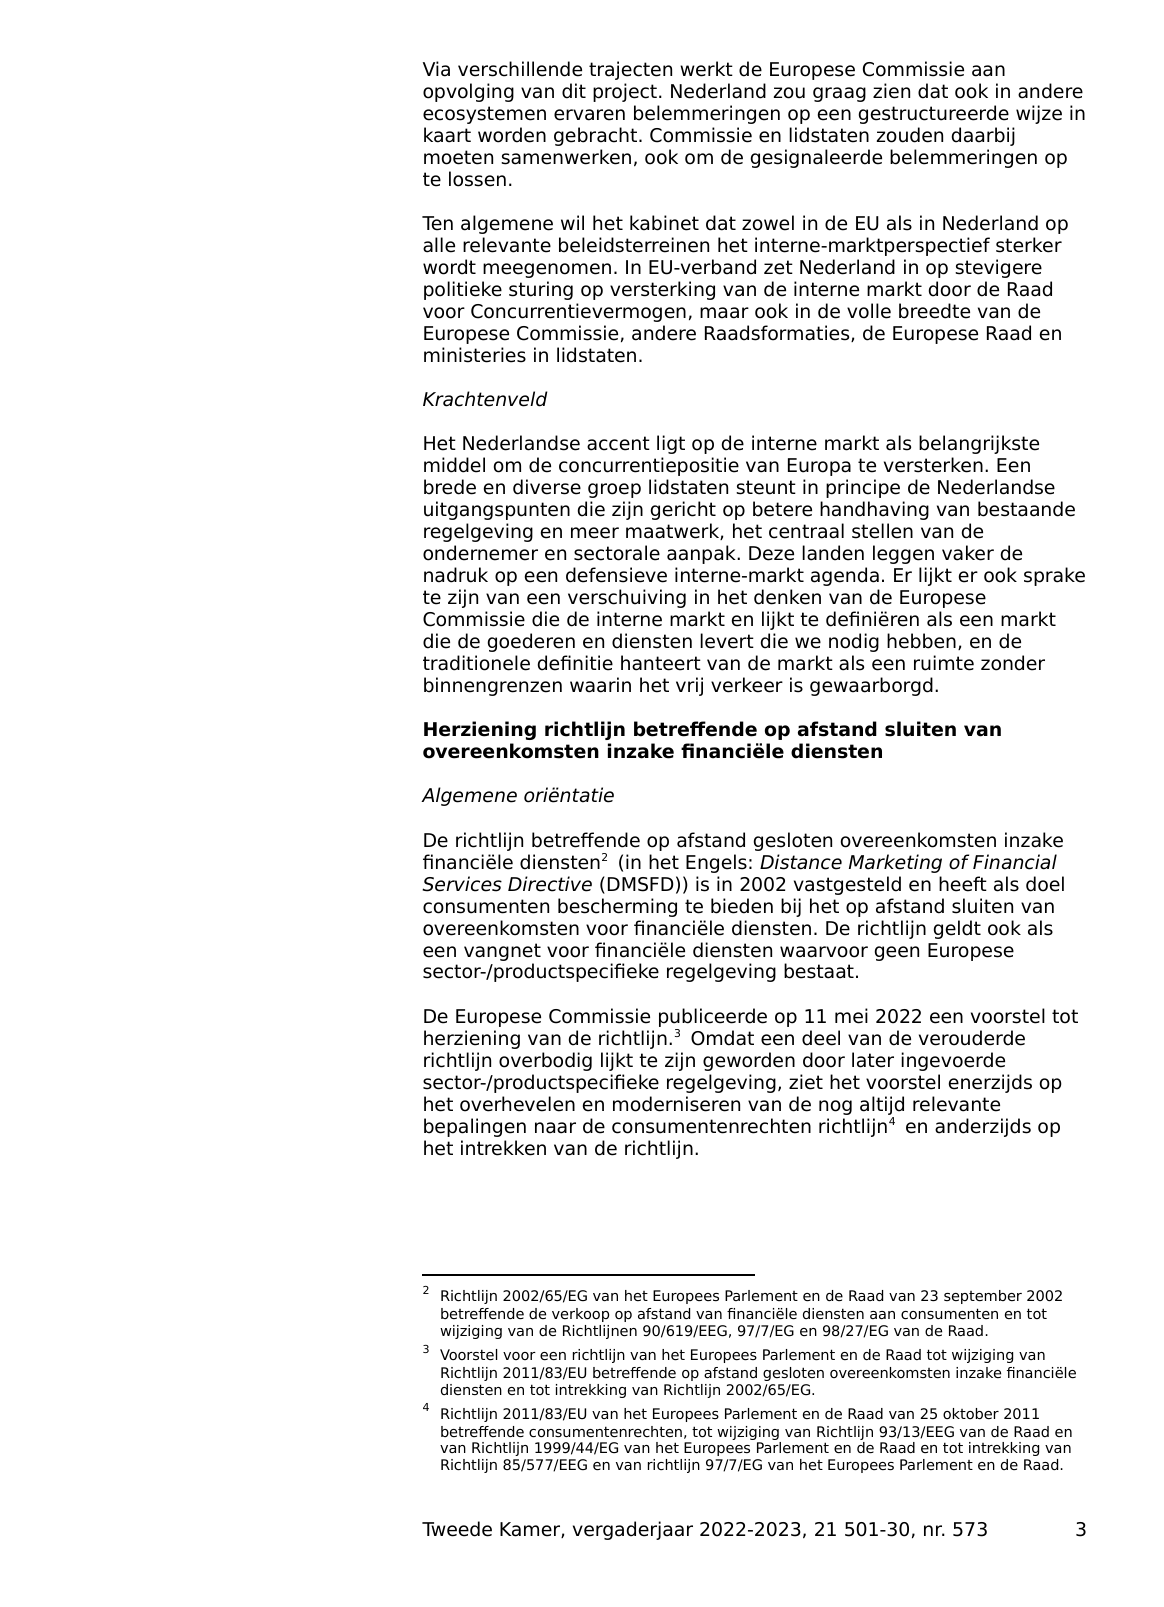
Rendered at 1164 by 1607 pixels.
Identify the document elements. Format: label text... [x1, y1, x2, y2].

text Het Nederlandse accent ligt op de interne markt als belangrijkste middel om de concurrentiepositie van Europa te versterken. Een brede en diverse groep lidstaten steunt in principe de Nederlandse uitgangspunten die zijn gericht op betere handhaving van bestaande regelgeving en meer maatwerk, het centraal stellen van de ondernemer en sectorale aanpak. Deze landen leggen vaker de nadruk op een defensieve interne-markt agenda. Er lijkt er ook sprake te zijn van een verschuiving in het denken van de Europese Commissie die de interne markt en lijkt te definiëren als een markt die de goederen en diensten levert die we nodig hebben, en de traditionele definitie hanteert van de markt als een ruimte zonder binnengrenzen waarin het vrij verkeer is gewaarborgd. [422, 433, 1087, 697]
subtitle Krachtenveld [422, 389, 1087, 411]
text Richtlijn 2011/83/EU van het Europees Parlement en de Raad van 25 oktober 2011 betreffende consumentenrechten, tot wijziging van Richtlijn 93/13/EEG van de Raad en van Richtlijn 1999/44/EG van het Europees Parlement en de Raad en tot intrekking van Richtlijn 85/577/EEG en van richtlijn 97/7/EG van het Europees Parlement en de Raad. [422, 1402, 1087, 1474]
text De richtlijn betreffende op afstand gesloten overeenkomsten inzake financiële diensten (in het Engels: Distance Marketing of Financial Services Directive (DMSFD)) is in 2002 vastgesteld en heeft als doel consumenten bescherming te bieden bij het op afstand sluiten van overeenkomsten voor financiële diensten. De richtlijn geldt ook als een vangnet voor financiële diensten waarvoor geen Europese sector-/productspecifieke regelgeving bestaat. [422, 829, 1087, 983]
text Ten algemene wil het kabinet dat zowel in de EU als in Nederland op alle relevante beleidsterreinen het interne-marktperspectief sterker wordt meegenomen. In EU-verband zet Nederland in op stevigere politieke sturing op versterking van de interne markt door de Raad voor Concurrentievermogen, maar ook in de volle breedte van de Europese Commissie, andere Raadsformaties, de Europese Raad en ministeries in lidstaten. [422, 213, 1087, 367]
subtitle Herziening richtlijn betreffende op afstand sluiten van overeenkomsten inzake financiële diensten [422, 719, 1087, 763]
text Voorstel voor een richtlijn van het Europees Parlement en de Raad tot wijziging van Richtlijn 2011/83/EU betreffende op afstand gesloten overeenkomsten inzake financiële diensten en tot intrekking van Richtlijn 2002/65/EG. [422, 1343, 1087, 1399]
text Richtlijn 2002/65/EG van het Europees Parlement en de Raad van 23 september 2002 betreffende de verkoop op afstand van financiële diensten aan consumenten en tot wijziging van de Richtlijnen 90/619/EEG, 97/7/EG en 98/27/EG van de Raad. [422, 1284, 1087, 1340]
text De Europese Commissie publiceerde op 11 mei 2022 een voorstel tot herziening van de richtlijn. Omdat een deel van de verouderde richtlijn overbodig lijkt te zijn geworden door later ingevoerde sector-/productspecifieke regelgeving, ziet het voorstel enerzijds op het overhevelen en moderniseren van de nog altijd relevante bepalingen naar de consumentenrechten richtlijn en anderzijds op het intrekken van de richtlijn. [422, 1006, 1087, 1159]
subtitle Algemene oriëntatie [422, 785, 1087, 807]
text Via verschillende trajecten werkt de Europese Commissie aan opvolging van dit project. Nederland zou graag zien dat ook in andere ecosystemen ervaren belemmeringen op een gestructureerde wijze in kaart worden gebracht. Commissie en lidstaten zouden daarbij moeten samenwerken, ook om de gesignaleerde belemmeringen op te lossen. [422, 59, 1087, 191]
